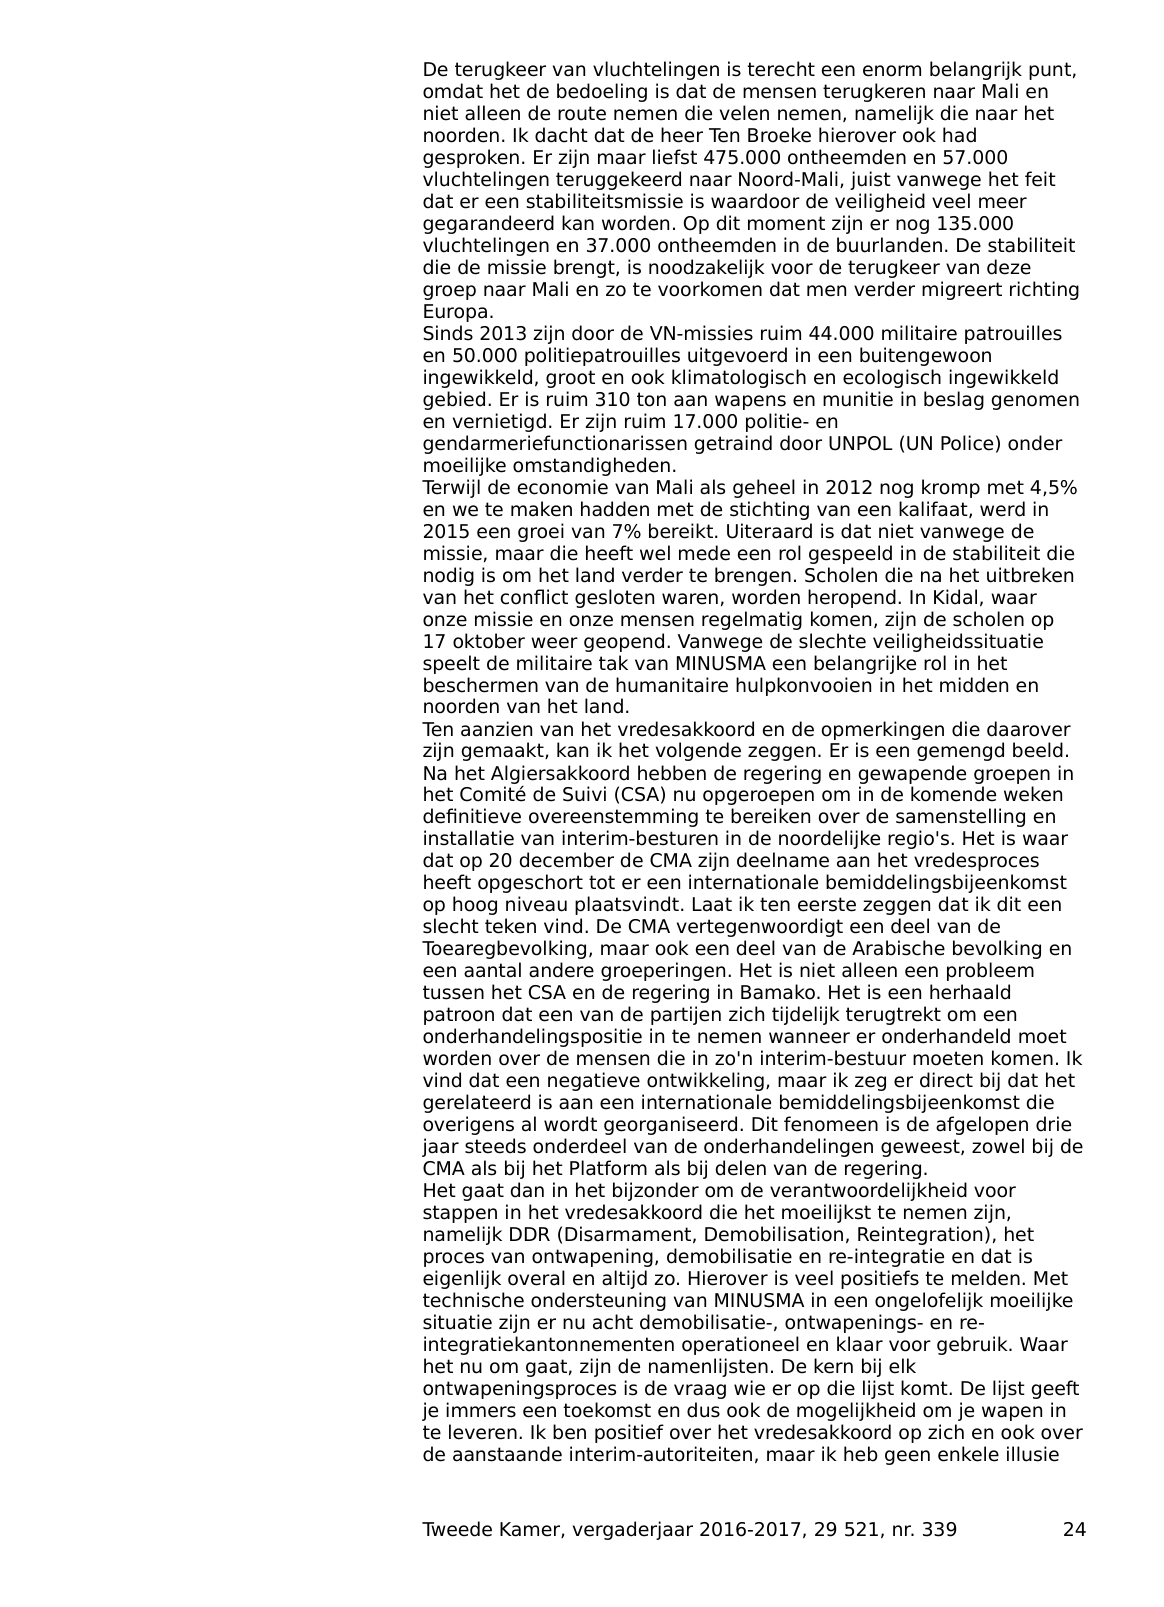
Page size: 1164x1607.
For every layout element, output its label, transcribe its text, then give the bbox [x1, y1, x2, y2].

text De terugkeer van vluchtelingen is terecht een enorm belangrijk punt, omdat het de bedoeling is dat de mensen terugkeren naar Mali en niet alleen de route nemen die velen nemen, namelijk die naar het noorden. Ik dacht dat de heer Ten Broeke hierover ook had gesproken. Er zijn maar liefst 475.000 ontheemden en 57.000 vluchtelingen teruggekeerd naar Noord-Mali, juist vanwege het feit dat er een stabiliteitsmissie is waardoor de veiligheid veel meer gegarandeerd kan worden. Op dit moment zijn er nog 135.000 vluchtelingen en 37.000 ontheemden in de buurlanden. De stabiliteit die de missie brengt, is noodzakelijk voor de terugkeer van deze groep naar Mali en zo te voorkomen dat men verder migreert richting Europa. [422, 59, 1087, 323]
text Terwijl de economie van Mali als geheel in 2012 nog kromp met 4,5% en we te maken hadden met de stichting van een kalifaat, werd in 2015 een groei van 7% bereikt. Uiteraard is dat niet vanwege de missie, maar die heeft wel mede een rol gespeeld in de stabiliteit die nodig is om het land verder te brengen. Scholen die na het uitbreken van het conflict gesloten waren, worden heropend. In Kidal, waar onze missie en onze mensen regelmatig komen, zijn de scholen op 17 oktober weer geopend. Vanwege de slechte veiligheidssituatie speelt de militaire tak van MINUSMA een belangrijke rol in het beschermen van de humanitaire hulpkonvooien in het midden en noorden van het land. [422, 477, 1087, 718]
text Sinds 2013 zijn door de VN-missies ruim 44.000 militaire patrouilles en 50.000 politiepatrouilles uitgevoerd in een buitengewoon ingewikkeld, groot en ook klimatologisch en ecologisch ingewikkeld gebied. Er is ruim 310 ton aan wapens en munitie in beslag genomen en vernietigd. Er zijn ruim 17.000 politie- en gendarmeriefunctionarissen getraind door UNPOL (UN Police) onder moeilijke omstandigheden. [422, 323, 1087, 477]
text Het gaat dan in het bijzonder om de verantwoordelijkheid voor stappen in het vredesakkoord die het moeilijkst te nemen zijn, namelijk DDR (Disarmament, Demobilisation, Reintegration), het proces van ontwapening, demobilisatie en re-integratie en dat is eigenlijk overal en altijd zo. Hierover is veel positiefs te melden. Met technische ondersteuning van MINUSMA in een ongelofelijk moeilijke situatie zijn er nu acht demobilisatie-, ontwapenings- en re-integratiekantonnementen operationeel en klaar voor gebruik. Waar het nu om gaat, zijn de namenlijsten. De kern bij elk ontwapeningsproces is de vraag wie er op die lijst komt. De lijst geeft je immers een toekomst en dus ook de mogelijkheid om je wapen in te leveren. Ik ben positief over het vredesakkoord op zich en ook over de aanstaande interim-autoriteiten, maar ik heb geen enkele illusie [422, 1180, 1087, 1466]
text Ten aanzien van het vredesakkoord en de opmerkingen die daarover zijn gemaakt, kan ik het volgende zeggen. Er is een gemengd beeld. Na het Algiersakkoord hebben de regering en gewapende groepen in het Comité de Suivi (CSA) nu opgeroepen om in de komende weken definitieve overeenstemming te bereiken over de samenstelling en installatie van interim-besturen in de noordelijke regio's. Het is waar dat op 20 december de CMA zijn deelname aan het vredesproces heeft opgeschort tot er een internationale bemiddelingsbijeenkomst op hoog niveau plaatsvindt. Laat ik ten eerste zeggen dat ik dit een slecht teken vind. De CMA vertegenwoordigt een deel van de Toearegbevolking, maar ook een deel van de Arabische bevolking en een aantal andere groeperingen. Het is niet alleen een probleem tussen het CSA en de regering in Bamako. Het is een herhaald patroon dat een van de partijen zich tijdelijk terugtrekt om een onderhandelingspositie in te nemen wanneer er onderhandeld moet worden over de mensen die in zo'n interim-bestuur moeten komen. Ik vind dat een negatieve ontwikkeling, maar ik zeg er direct bij dat het gerelateerd is aan een internationale bemiddelingsbijeenkomst die overigens al wordt georganiseerd. Dit fenomeen is de afgelopen drie jaar steeds onderdeel van de onderhandelingen geweest, zowel bij de CMA als bij het Platform als bij delen van de regering. [422, 718, 1087, 1180]
